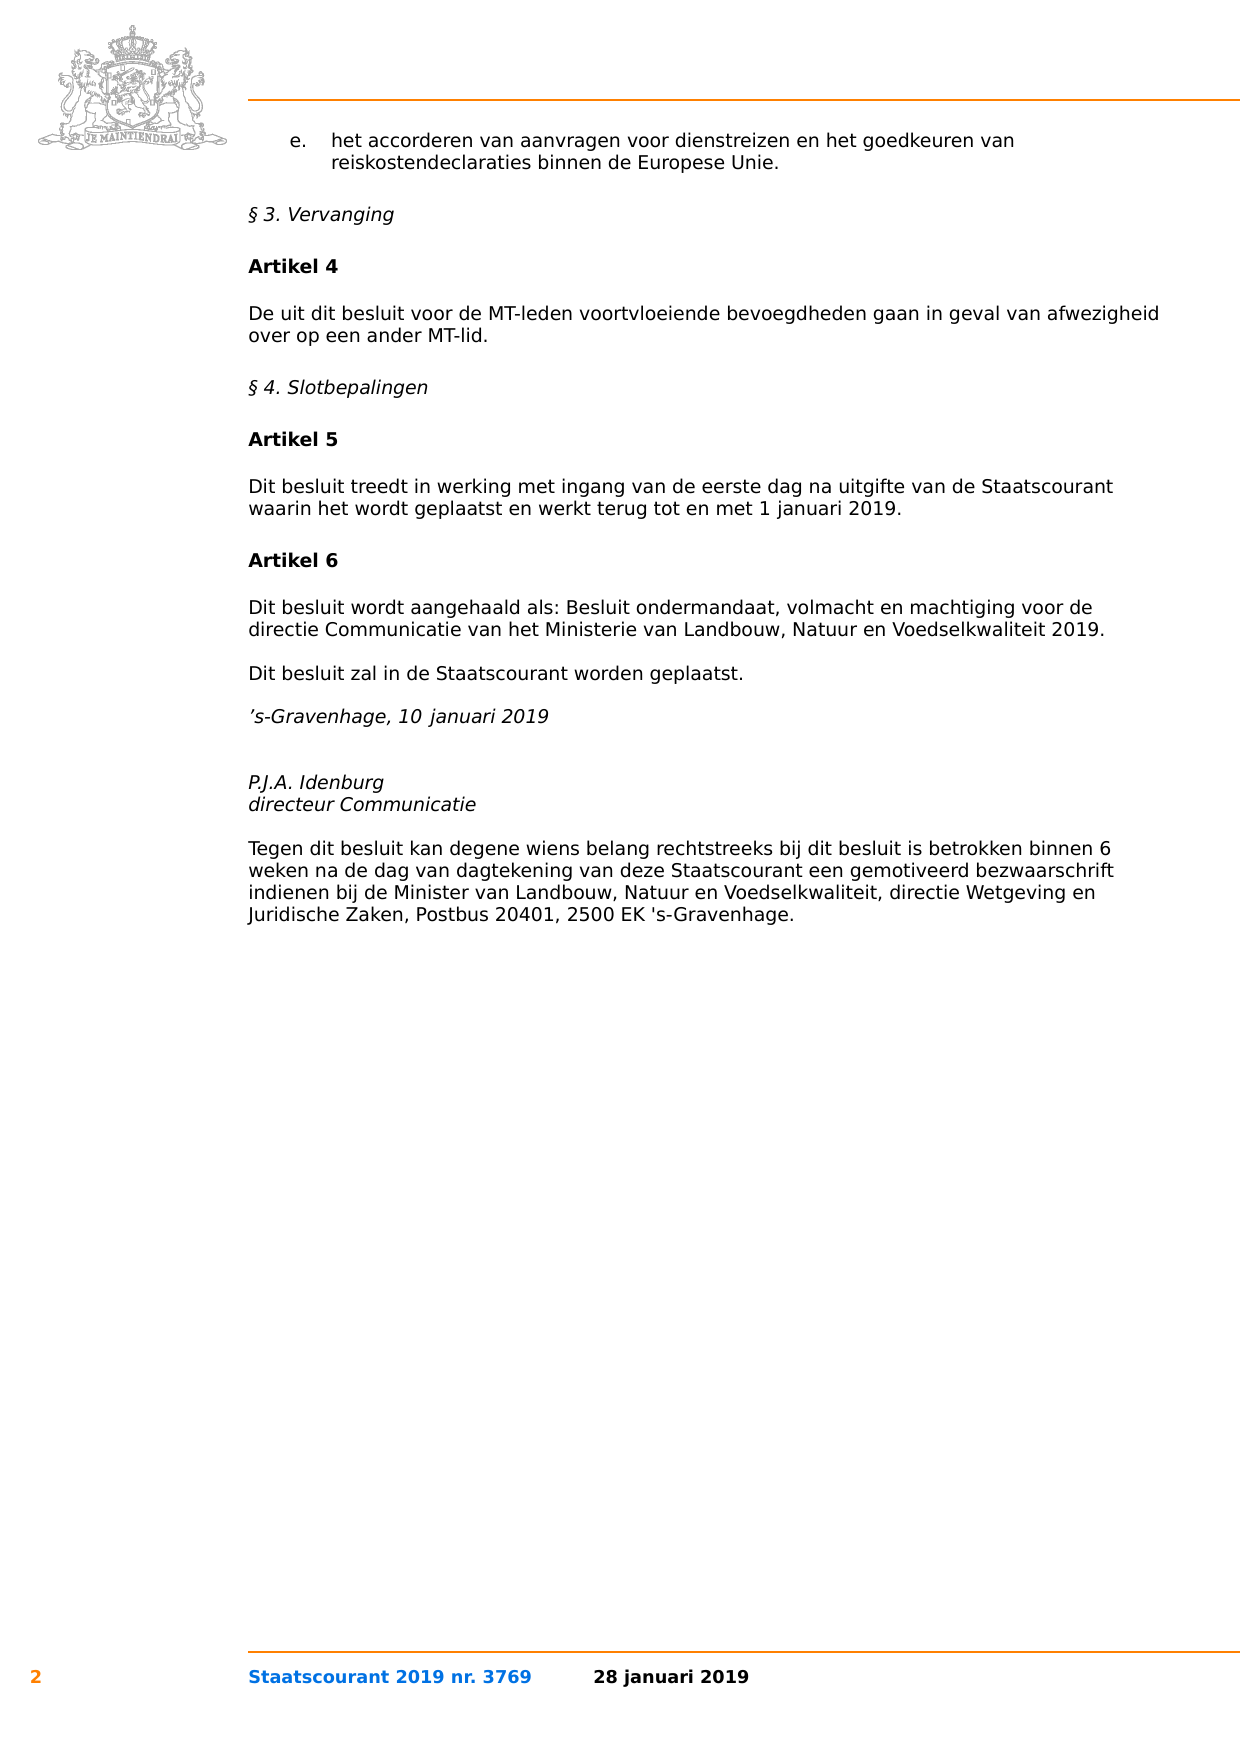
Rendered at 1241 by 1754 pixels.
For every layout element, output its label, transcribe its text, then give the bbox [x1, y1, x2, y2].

text Tegen dit besluit kan degene wiens belang rechtstreeks bij dit besluit is betrokken binnen 6 weken na de dag van dagtekening van deze Staatscourant een gemotiveerd bezwaarschrift indienen bij de Minister van Landbouw, Natuur en Voedselkwaliteit, directie Wetgeving en Juridische Zaken, Postbus 20401, 2500 EK 's-Gravenhage. [248, 838, 1163, 926]
text Dit besluit zal in de Staatscourant worden geplaatst. [248, 662, 1163, 684]
text e. het accorderen van aanvragen voor dienstreizen en het goedkeuren van reiskostendeclaraties binnen de Europese Unie. [289, 130, 1163, 174]
text Dit besluit wordt aangehaald als: Besluit ondermandaat, volmacht en machtiging voor de directie Communicatie van het Ministerie van Landbouw, Natuur en Voedselkwaliteit 2019. [248, 597, 1163, 641]
subtitle Artikel 4 [248, 256, 1163, 278]
text Dit besluit treedt in werking met ingang van de eerste dag na uitgifte van de Staatscourant waarin het wordt geplaatst en werkt terug tot en met 1 januari 2019. [248, 476, 1163, 520]
picture [38, 25, 227, 150]
text De uit dit besluit voor de MT-leden voortvloeiende bevoegdheden gaan in geval van afwezigheid over op een ander MT-lid. [248, 303, 1163, 347]
subtitle § 3. Vervanging [248, 204, 1163, 226]
subtitle § 4. Slotbepalingen [248, 377, 1163, 399]
text P.J.A. Idenburg directeur Communicatie [248, 750, 1163, 816]
subtitle Artikel 5 [248, 429, 1163, 451]
text ’s-Gravenhage, 10 januari 2019 [248, 706, 1163, 728]
subtitle Artikel 6 [248, 550, 1163, 572]
